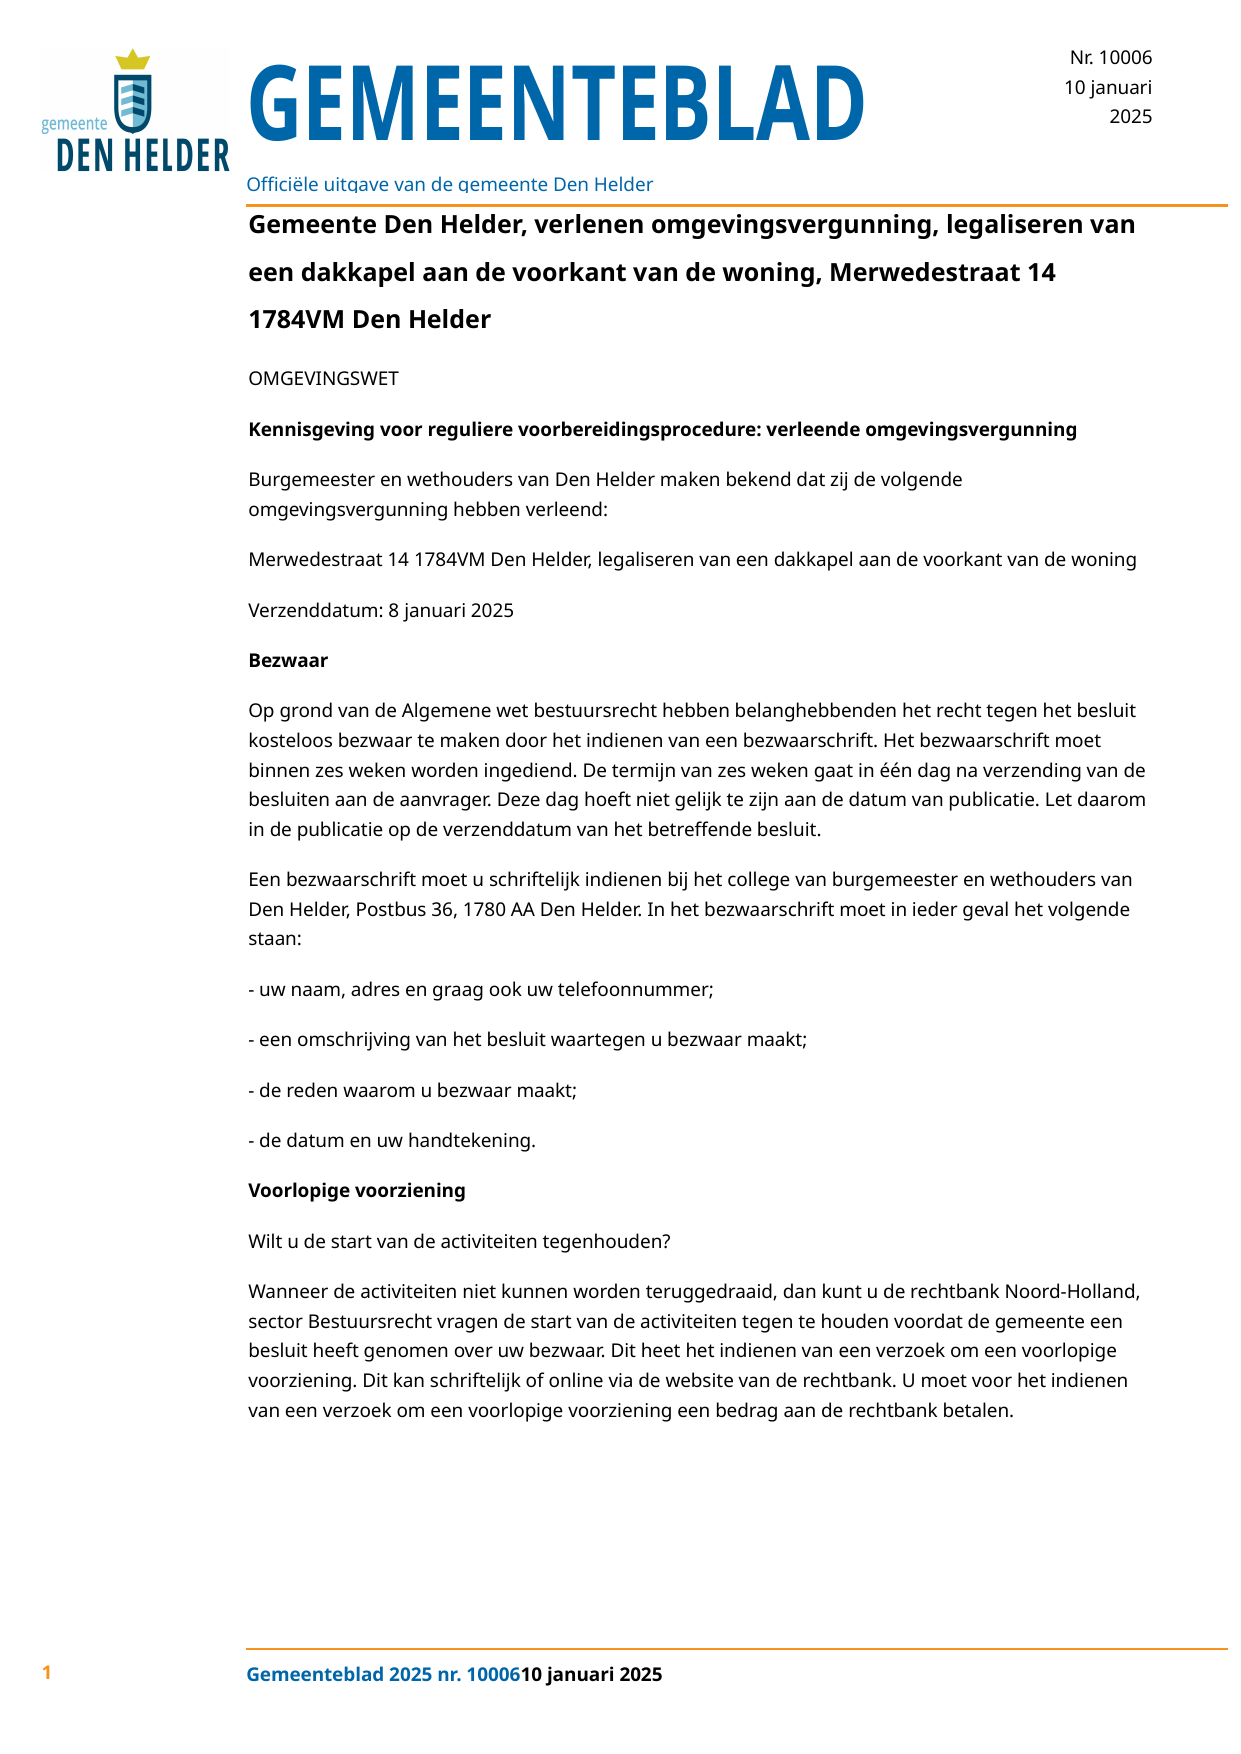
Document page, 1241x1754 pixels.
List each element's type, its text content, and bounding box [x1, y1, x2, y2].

picture [220, 160, 224, 172]
text OMGEVINGSWET [248, 366, 1152, 391]
picture [130, 157, 135, 172]
text - een omschrijving van het besluit waartegen u bezwaar maakt; [248, 1026, 1152, 1052]
text Verzenddatum: 8 januari 2025 [248, 597, 1152, 622]
text Bezwaar [248, 647, 1152, 673]
text Burgemeester en wethouders van Den Helder maken bekend dat zij de volgende omgevingsvergunning hebben verleend: [248, 466, 1152, 522]
text Wilt u de start van de activiteiten tegenhouden? [248, 1228, 1152, 1254]
picture [63, 144, 68, 165]
picture [182, 144, 187, 165]
text Merwedestraat 14 1784VM Den Helder, legaliseren van een dakkapel aan de voorkant van de woning [248, 546, 1152, 572]
text - uw naam, adres en graag ook uw telefoonnummer; [248, 976, 1152, 1002]
text Voorlopige voorziening [248, 1178, 1152, 1203]
text Kennisgeving voor reguliere voorbereidingsprocedure: verleende omgevingsvergunning [248, 416, 1152, 442]
text - de reden waarom u bezwaar maakt; [248, 1077, 1152, 1102]
text Een bezwaarschrift moet u schriftelijk indienen bij het college van burgemeester en wethouders van Den Helder, Postbus 36, 1780 AA Den Helder. In het bezwaarschrift moet in ieder geval het volgende staan: [248, 866, 1152, 951]
text Wanneer de activiteiten niet kunnen worden teruggedraaid, dan kunt u de rechtbank Noord-Holland, sector Bestuursrecht vragen de start van de activiteiten tegen te houden voordat de gemeente een besluit heeft genomen over uw bezwaar. Dit heet het indienen van een verzoek om een voorlopige voorziening. Dit kan schriftelijk of online via de website van de rechtbank. U moet voor het indienen van een verzoek om een voorlopige voorziening een bedrag aan de rechtbank betalen. [248, 1278, 1152, 1422]
text - de datum en uw handtekening. [248, 1127, 1152, 1153]
picture [100, 154, 106, 172]
text Gemeente Den Helder, verlenen omgevingsvergunning, legaliseren van een dakkapel aan de voorkant van de woning, Merwedestraat 14 1784VM Den Helder [248, 207, 1152, 336]
picture [41, 47, 231, 172]
text Op grond van de Algemene wet bestuursrecht hebben belanghebbenden het recht tegen het besluit kosteloos bezwaar te maken door het indienen van een bezwaarschrift. Het bezwaarschrift moet binnen zes weken worden ingediend. De termijn van zes weken gaat in één dag na verzending van de besluiten aan de aanvrager. Deze dag hoeft niet gelijk te zijn aan de datum van publicatie. Let daarom in de publicatie op de verzenddatum van het betreffende besluit. [248, 698, 1152, 842]
